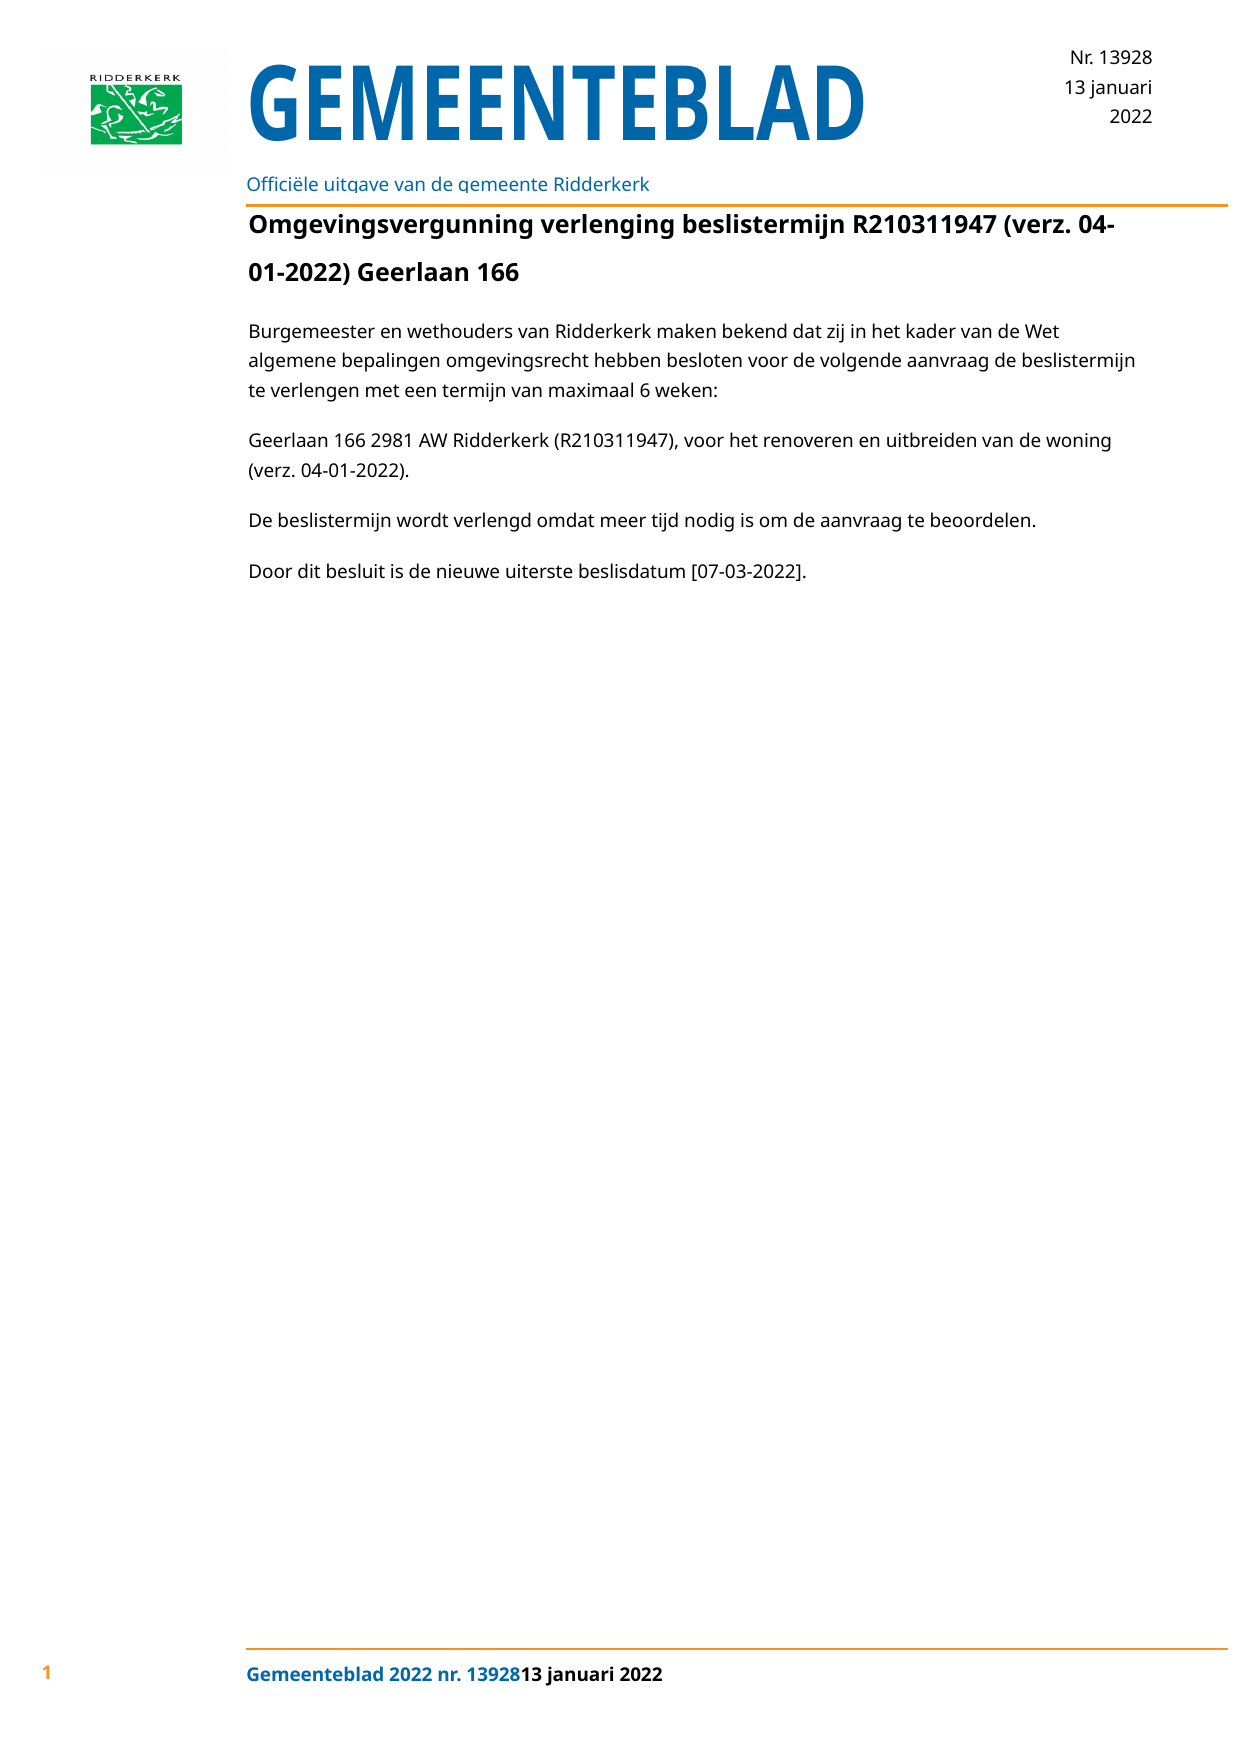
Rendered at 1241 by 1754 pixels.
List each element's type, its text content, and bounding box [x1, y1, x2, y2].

text Geerlaan 166 2981 AW Ridderkerk (R210311947), voor het renoveren en uitbreiden van de woning (verz. 04-01-2022). [248, 427, 1152, 483]
text Omgevingsvergunning verlenging beslistermijn R210311947 (verz. 04-01-2022) Geerlaan 166 [248, 207, 1152, 288]
text De beslistermijn wordt verlengd omdat meer tijd nodig is om de aanvraag te beoordelen. [248, 507, 1152, 533]
text Burgemeester en wethouders van Ridderkerk maken bekend dat zij in het kader van de Wet algemene bepalingen omgevingsrecht hebben besloten voor de volgende aanvraag de beslistermijn te verlengen met een termijn van maximaal 6 weken: [248, 318, 1152, 403]
picture [41, 47, 231, 172]
text Door dit besluit is de nieuwe uiterste beslisdatum [07-03-2022]. [248, 558, 1152, 584]
